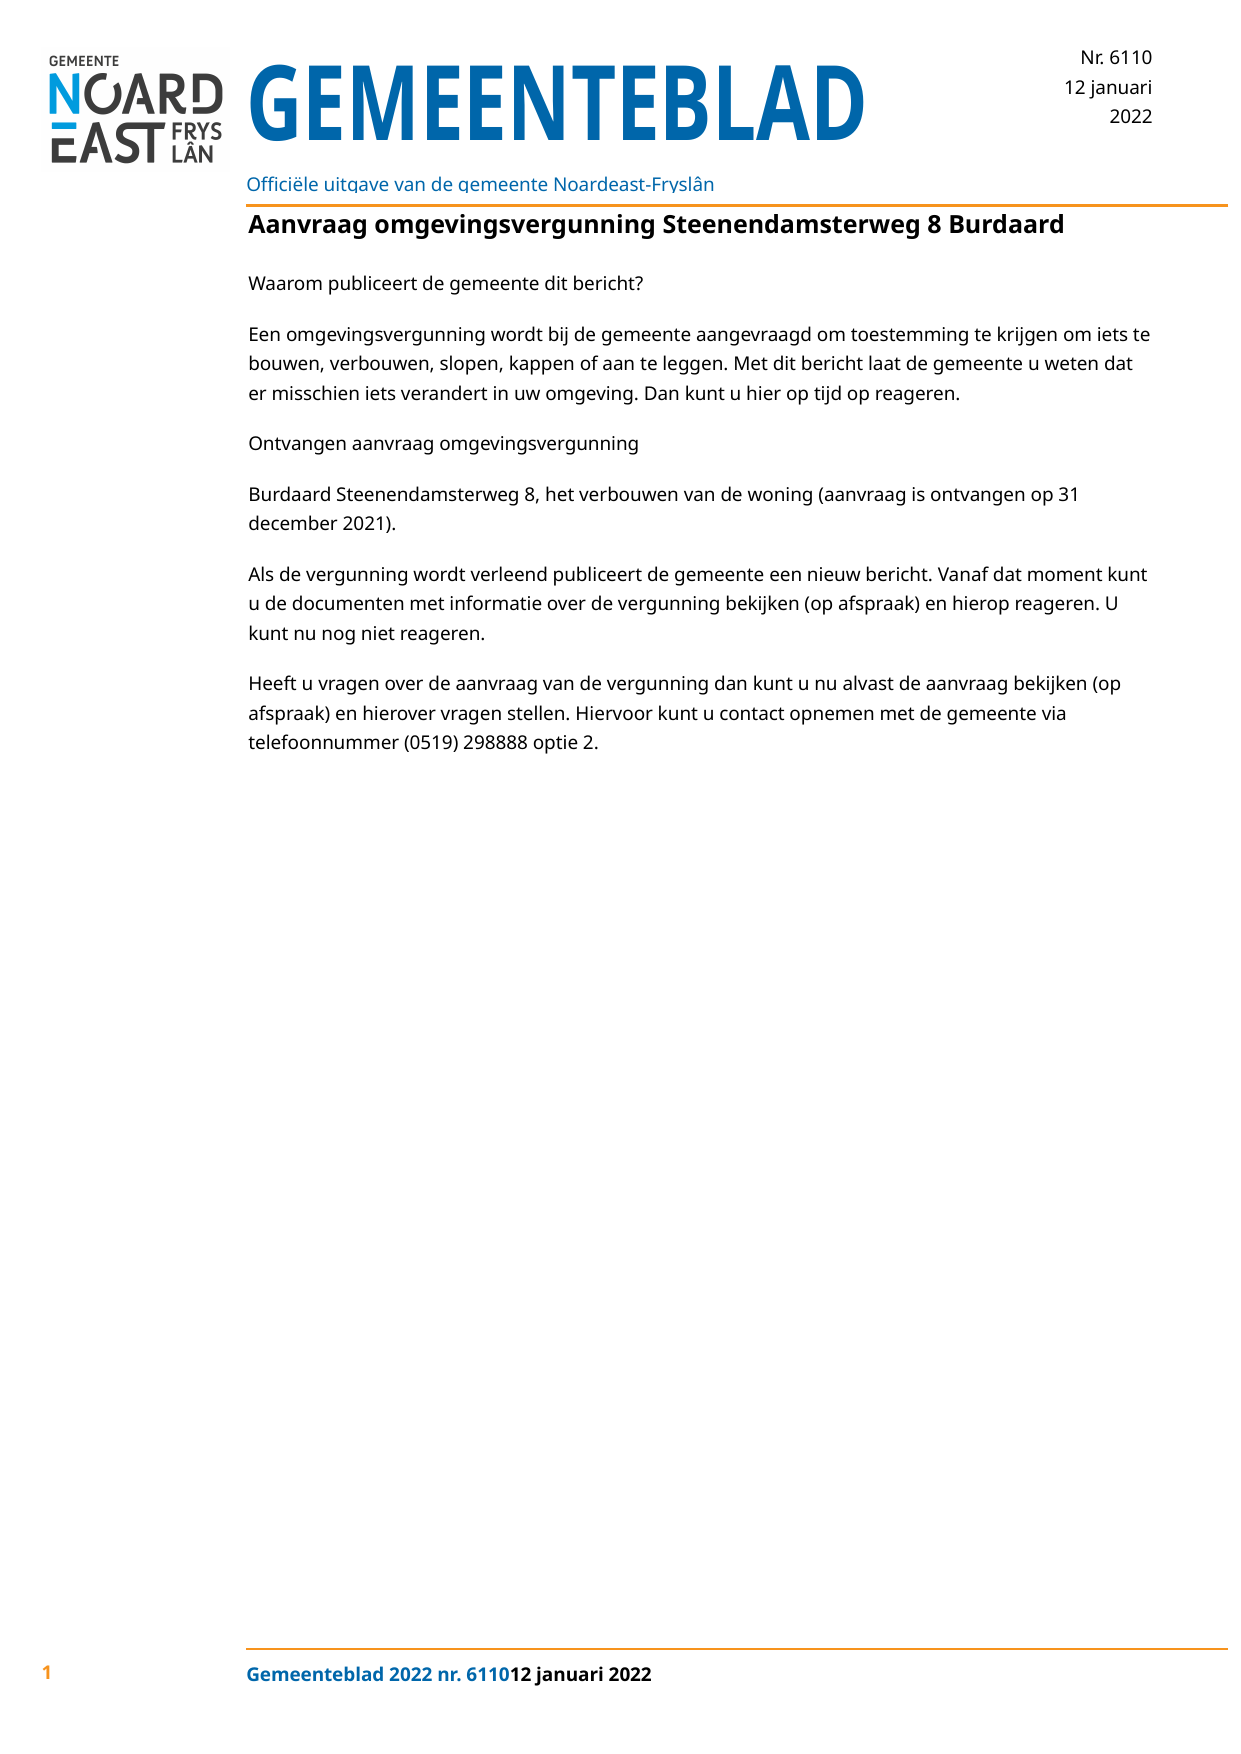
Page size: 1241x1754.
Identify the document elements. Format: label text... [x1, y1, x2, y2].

picture [41, 47, 231, 172]
text Waarom publiceert de gemeente dit bericht? [248, 270, 1152, 296]
text Als de vergunning wordt verleend publiceert de gemeente een nieuw bericht. Vanaf dat moment kunt u de documenten met informatie over de vergunning bekijken (op afspraak) en hierop reageren. U kunt nu nog niet reageren. [248, 561, 1152, 646]
text Een omgevingsvergunning wordt bij de gemeente aangevraagd om toestemming te krijgen om iets te bouwen, verbouwen, slopen, kappen of aan te leggen. Met dit bericht laat de gemeente u weten dat er misschien iets verandert in uw omgeving. Dan kunt u hier op tijd op reageren. [248, 321, 1152, 406]
text Burdaard Steenendamsterweg 8, het verbouwen van de woning (aanvraag is ontvangen op 31 december 2021). [248, 481, 1152, 536]
text Heeft u vragen over de aanvraag van de vergunning dan kunt u nu alvast de aanvraag bekijken (op afspraak) en hierover vragen stellen. Hiervoor kunt u contact opnemen met de gemeente via telefoonnummer (0519) 298888 optie 2. [248, 670, 1152, 755]
text Aanvraag omgevingsvergunning Steenendamsterweg 8 Burdaard [248, 207, 1152, 241]
text Ontvangen aanvraag omgevingsvergunning [248, 430, 1152, 456]
